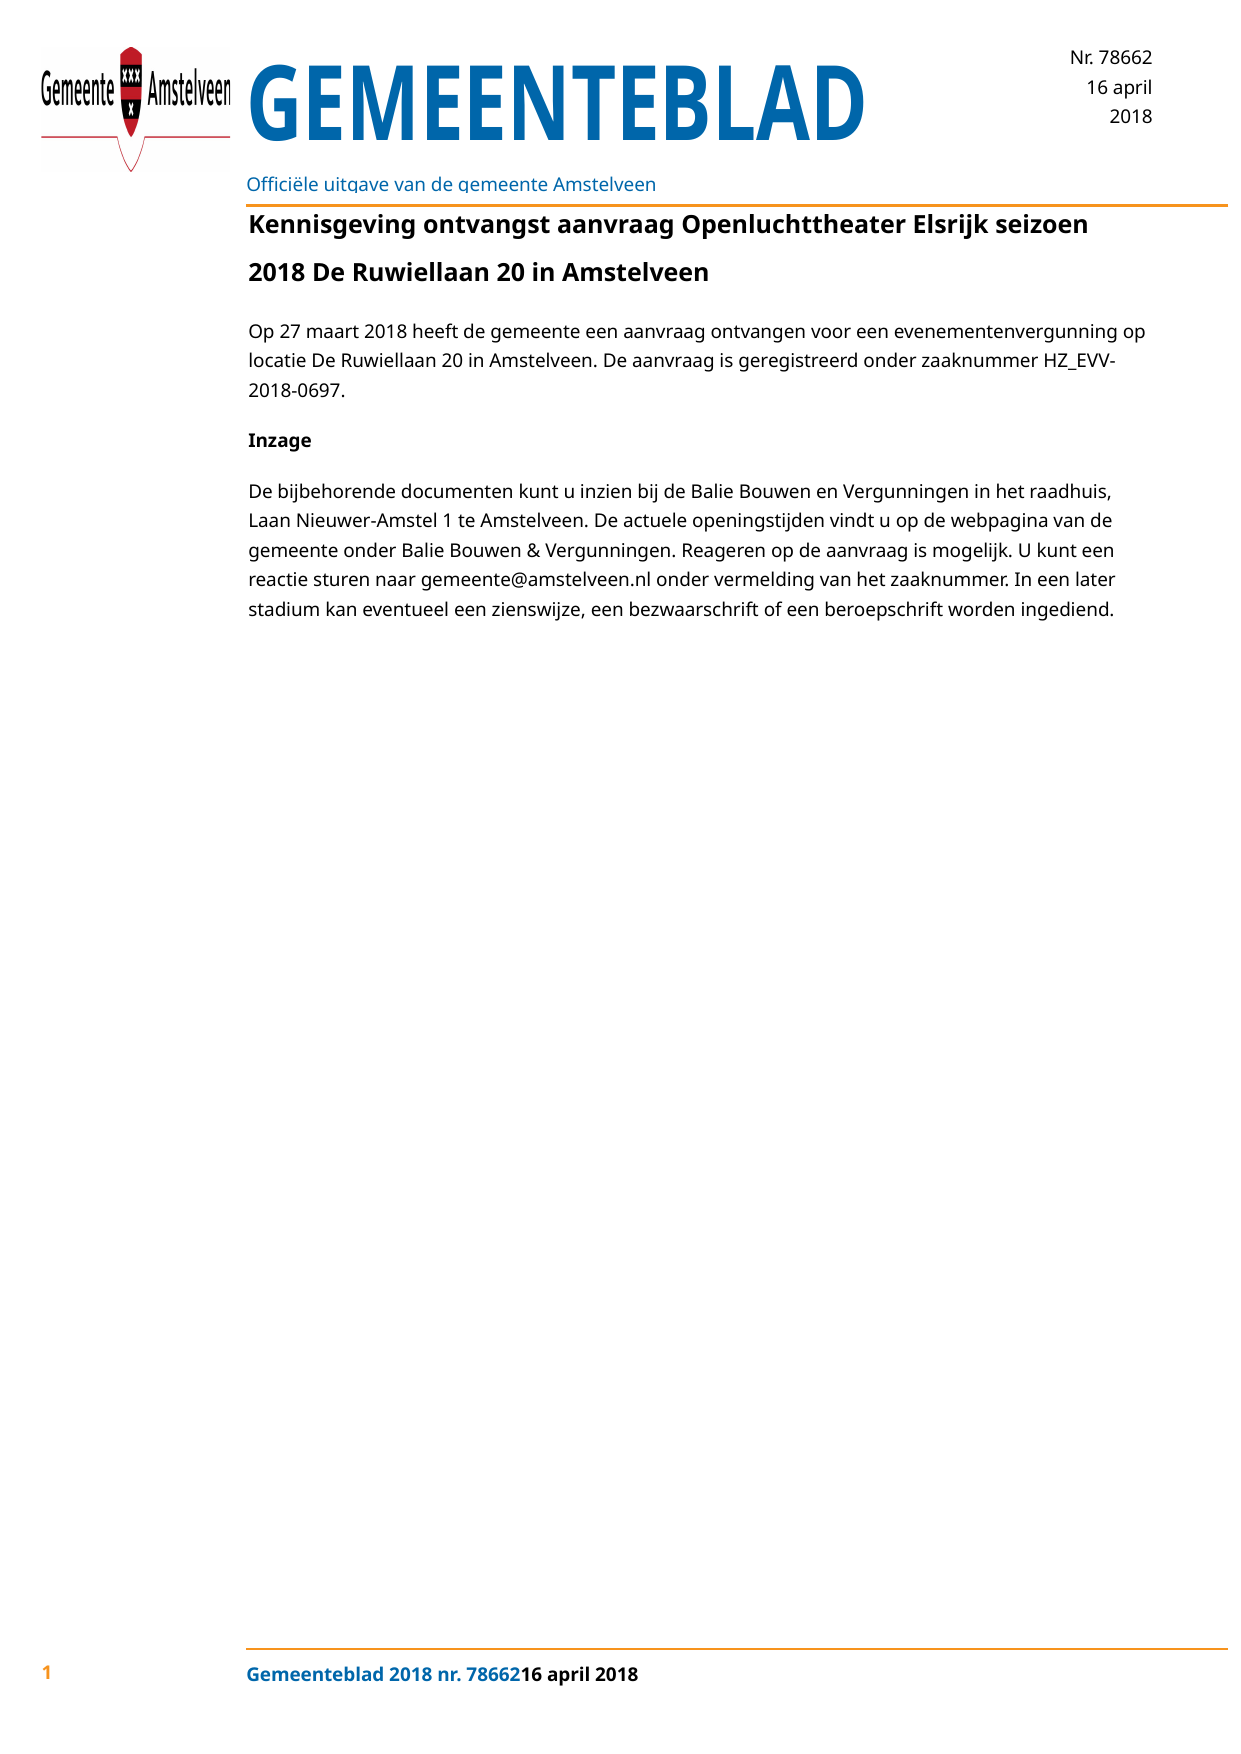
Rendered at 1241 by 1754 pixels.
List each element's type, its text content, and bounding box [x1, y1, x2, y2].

text De bijbehorende documenten kunt u inzien bij de Balie Bouwen en Vergunningen in het raadhuis, Laan Nieuwer-Amstel 1 te Amstelveen. De actuele openingstijden vindt u op de webpagina van de gemeente onder Balie Bouwen & Vergunningen. Reageren op de aanvraag is mogelijk. U kunt een reactie sturen naar gemeente@amstelveen.nl onder vermelding van het zaaknummer. In een later stadium kan eventueel een zienswijze, een bezwaarschrift of een beroepschrift worden ingediend. [248, 478, 1152, 622]
text Kennisgeving ontvangst aanvraag Openluchttheater Elsrijk seizoen 2018 De Ruwiellaan 20 in Amstelveen [248, 207, 1152, 288]
text Inzage [248, 427, 1152, 453]
picture [41, 47, 231, 172]
text Op 27 maart 2018 heeft de gemeente een aanvraag ontvangen voor een evenementenvergunning op locatie De Ruwiellaan 20 in Amstelveen. De aanvraag is geregistreerd onder zaaknummer HZ_EVV-2018-0697. [248, 318, 1152, 403]
